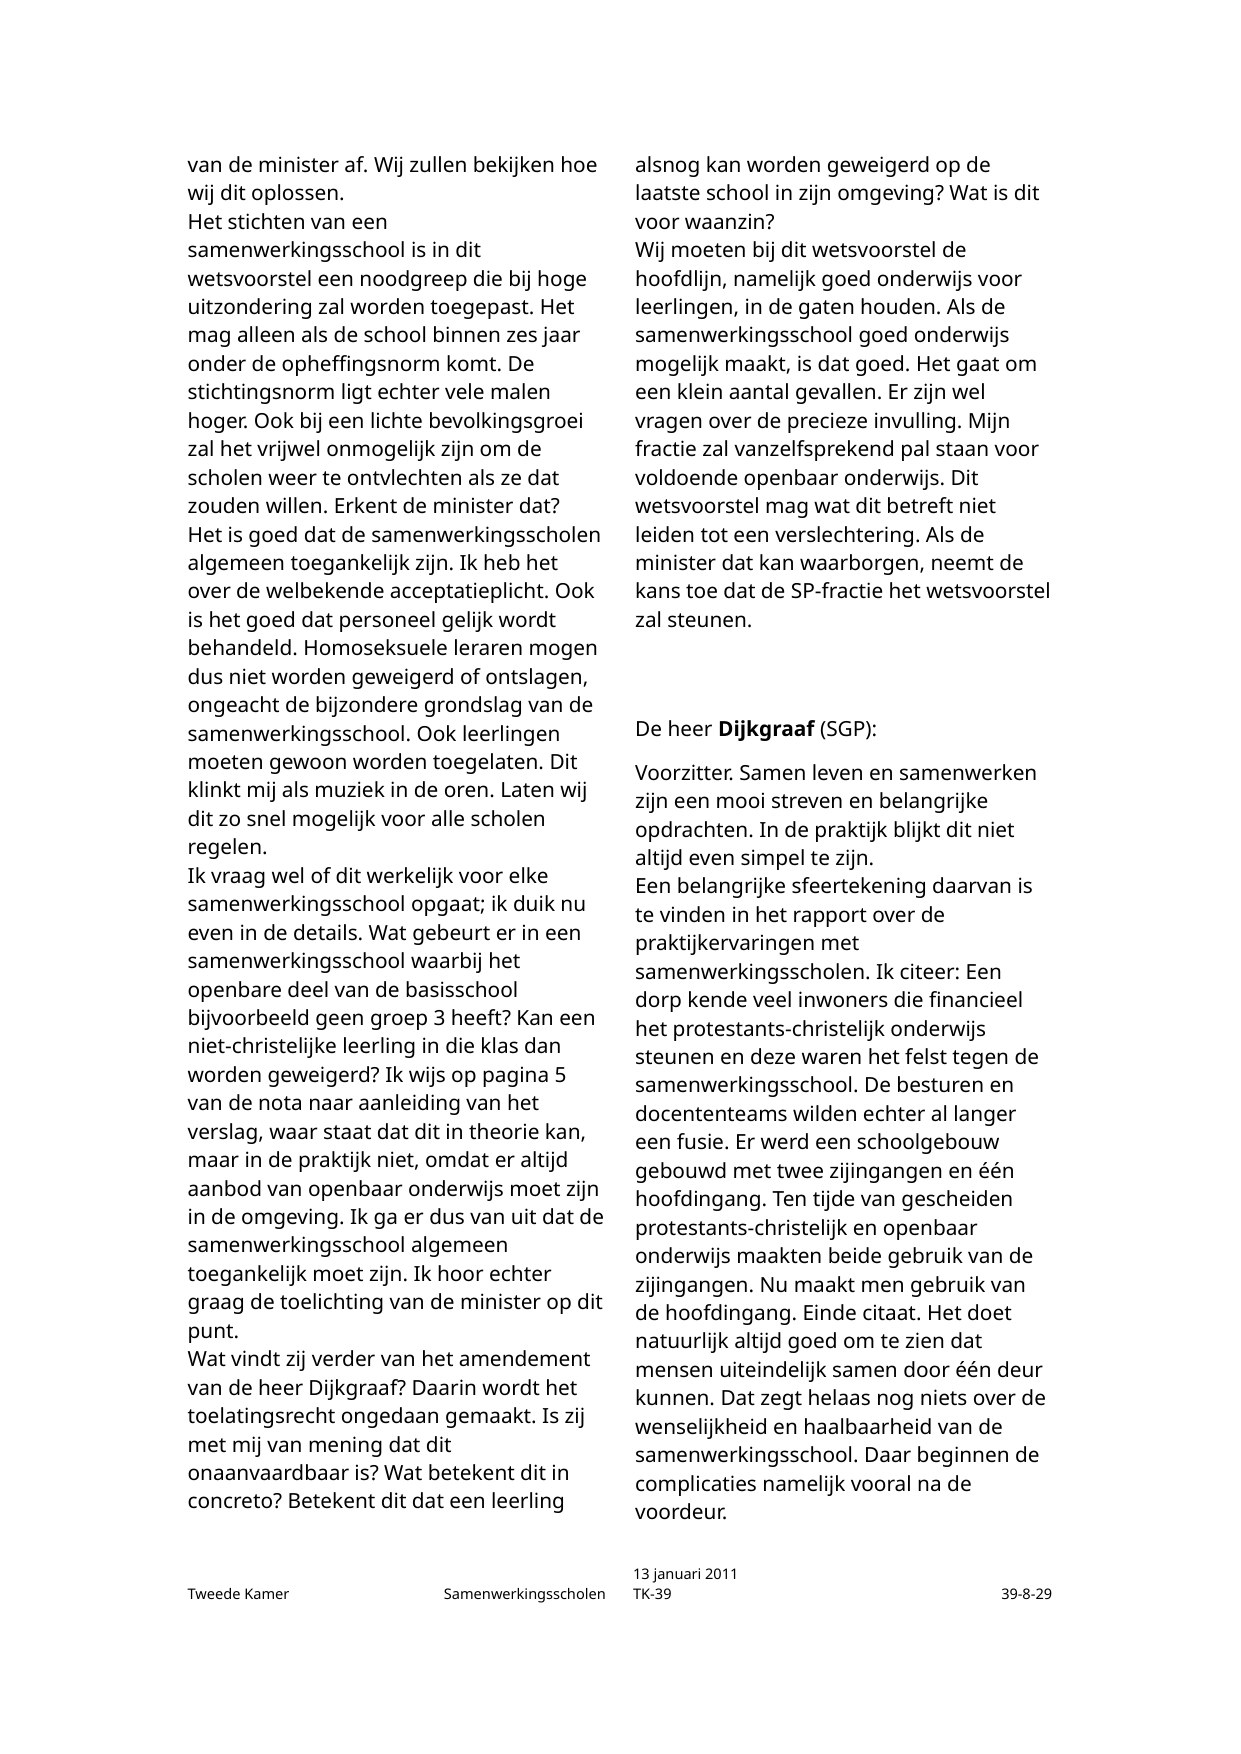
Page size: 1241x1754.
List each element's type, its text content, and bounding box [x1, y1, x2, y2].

text Ik vraag wel of dit werkelijk voor elke samenwerkingsschool opgaat; ik duik nu even in de details. Wat gebeurt er in een samenwerkingsschool waarbij het openbare deel van de basisschool bijvoorbeeld geen groep 3 heeft? Kan een niet-christelijke leerling in die klas dan worden geweigerd? Ik wijs op pagina 5 van de nota naar aanleiding van het verslag, waar staat dat dit in theorie kan, maar in de praktijk niet, omdat er altijd aanbod van openbaar onderwijs moet zijn in de omgeving. Ik ga er dus van uit dat de samenwerkingsschool algemeen toegankelijk moet zijn. Ik hoor echter graag de toelichting van de minister op dit punt. [187, 861, 605, 1344]
text alsnog kan worden geweigerd op de laatste school in zijn omgeving? Wat is dit voor waanzin? [635, 150, 1053, 235]
text Voorzitter. Samen leven en samenwerken zijn een mooi streven en belangrijke opdrachten. In de praktijk blijkt dit niet altijd even simpel te zijn. [635, 758, 1053, 872]
text  [635, 663, 1053, 692]
text Wat vindt zij verder van het amendement van de heer Dijkgraaf? Daarin wordt het toelatingsrecht ongedaan gemaakt. Is zij met mij van mening dat dit onaanvaardbaar is? Wat betekent dit in concreto? Betekent dit dat een leerling [187, 1344, 605, 1515]
text Een belangrijke sfeertekening daarvan is te vinden in het rapport over de praktijkervaringen met samenwerkingsscholen. Ik citeer: Een dorp kende veel inwoners die financieel het protestants-christelijk onderwijs steunen en deze waren het felst tegen de samenwerkingsschool. De besturen en docententeams wilden echter al langer een fusie. Er werd een schoolgebouw gebouwd met twee zijingangen en één hoofdingang. Ten tijde van gescheiden protestants-christelijk en openbaar onderwijs maakten beide gebruik van de zijingangen. Nu maakt men gebruik van de hoofdingang. Einde citaat. Het doet natuurlijk altijd goed om te zien dat mensen uiteindelijk samen door één deur kunnen. Dat zegt helaas nog niets over de wenselijkheid en haalbaarheid van de samenwerkingsschool. Daar beginnen de complicaties namelijk vooral na de voordeur. [635, 872, 1053, 1526]
text van de minister af. Wij zullen bekijken hoe wij dit oplossen. [187, 150, 605, 207]
text Het is goed dat de samenwerkingsscholen algemeen toegankelijk zijn. Ik heb het over de welbekende acceptatieplicht. Ook is het goed dat personeel gelijk wordt behandeld. Homoseksuele leraren mogen dus niet worden geweigerd of ontslagen, ongeacht de bijzondere grondslag van de samenwerkingsschool. Ook leerlingen moeten gewoon worden toegelaten. Dit klinkt mij als muziek in de oren. Laten wij dit zo snel mogelijk voor alle scholen regelen. [187, 520, 605, 861]
text Wij moeten bij dit wetsvoorstel de hoofdlijn, namelijk goed onderwijs voor leerlingen, in de gaten houden. Als de samenwerkingsschool goed onderwijs mogelijk maakt, is dat goed. Het gaat om een klein aantal gevallen. Er zijn wel vragen over de precieze invulling. Mijn fractie zal vanzelfsprekend pal staan voor voldoende openbaar onderwijs. Dit wetsvoorstel mag wat dit betreft niet leiden tot een verslechtering. Als de minister dat kan waarborgen, neemt de kans toe dat de SP-fractie het wetsvoorstel zal steunen. [635, 235, 1053, 633]
text De heer Dijkgraaf (SGP): [635, 714, 1053, 743]
text Het stichten van een samenwerkingsschool is in dit wetsvoorstel een noodgreep die bij hoge uitzondering zal worden toegepast. Het mag alleen als de school binnen zes jaar onder de opheffingsnorm komt. De stichtingsnorm ligt echter vele malen hoger. Ook bij een lichte bevolkingsgroei zal het vrijwel onmogelijk zijn om de scholen weer te ontvlechten als ze dat zouden willen. Erkent de minister dat? [187, 207, 605, 520]
